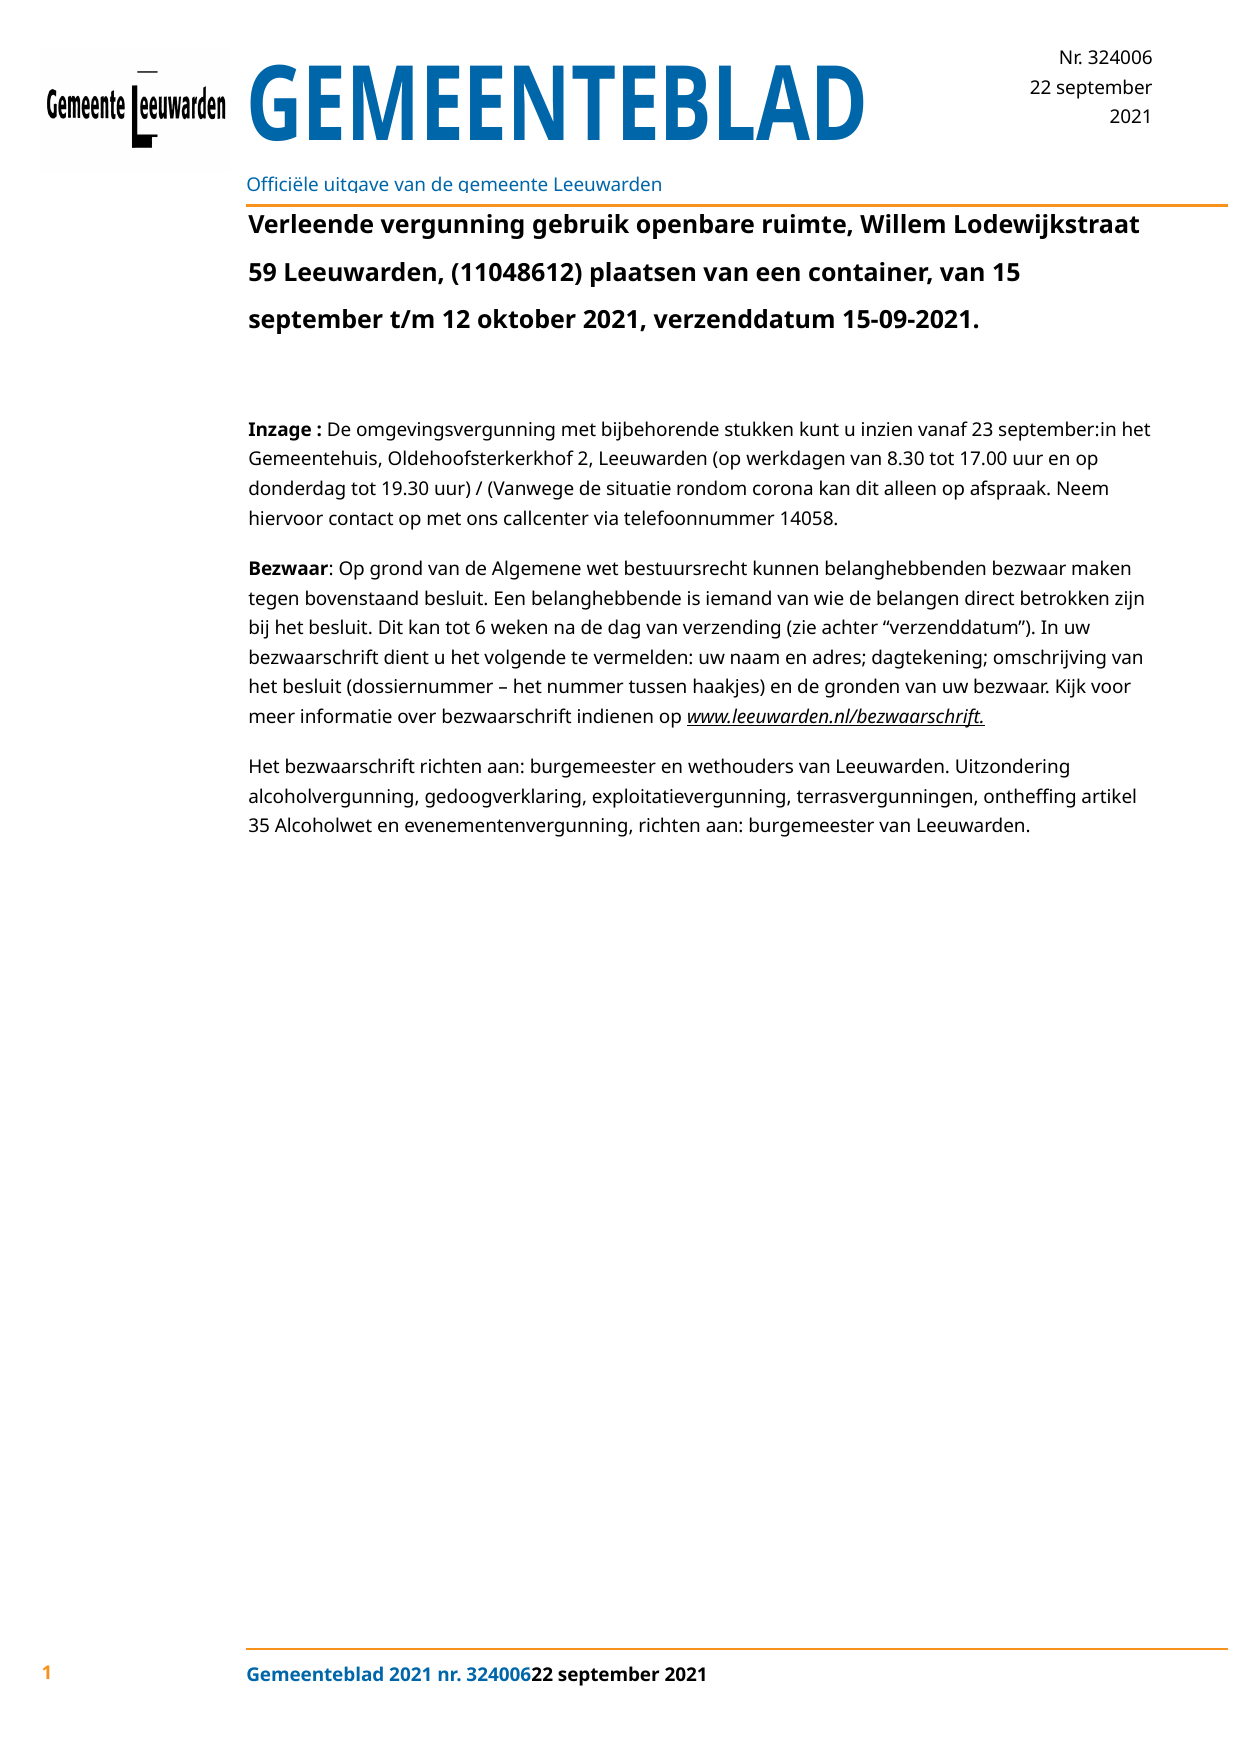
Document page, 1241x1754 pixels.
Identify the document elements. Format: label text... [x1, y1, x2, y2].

picture [41, 47, 231, 172]
text Verleende vergunning gebruik openbare ruimte, Willem Lodewijkstraat 59 Leeuwarden, (11048612) plaatsen van een container, van 15 september t/m 12 oktober 2021, verzenddatum 15-09-2021. [248, 207, 1152, 336]
text Het bezwaarschrift richten aan: burgemeester en wethouders van Leeuwarden. Uitzondering alcoholvergunning, gedoogverklaring, exploitatievergunning, terrasvergunningen, ontheffing artikel 35 Alcoholwet en evenementenvergunning, richten aan: burgemeester van Leeuwarden. [248, 753, 1152, 838]
text Inzage : De omgevingsvergunning met bijbehorende stukken kunt u inzien vanaf 23 september:in het Gemeentehuis, Oldehoofsterkerkhof 2, Leeuwarden (op werkdagen van 8.30 tot 17.00 uur en op donderdag tot 19.30 uur) / (Vanwege de situatie rondom corona kan dit alleen op afspraak. Neem hiervoor contact op met ons callcenter via telefoonnummer 14058. [248, 416, 1152, 530]
text Bezwaar: Op grond van de Algemene wet bestuursrecht kunnen belanghebbenden bezwaar maken tegen bovenstaand besluit. Een belanghebbende is iemand van wie de belangen direct betrokken zijn bij het besluit. Dit kan tot 6 weken na de dag van verzending (zie achter “verzenddatum”). In uw bezwaarschrift dient u het volgende te vermelden: uw naam en adres; dagtekening; omschrijving van het besluit (dossiernummer – het nummer tussen haakjes) en de gronden van uw bezwaar. Kijk voor meer informatie over bezwaarschrift indienen op www.leeuwarden.nl/bezwaarschrift. [248, 555, 1152, 729]
